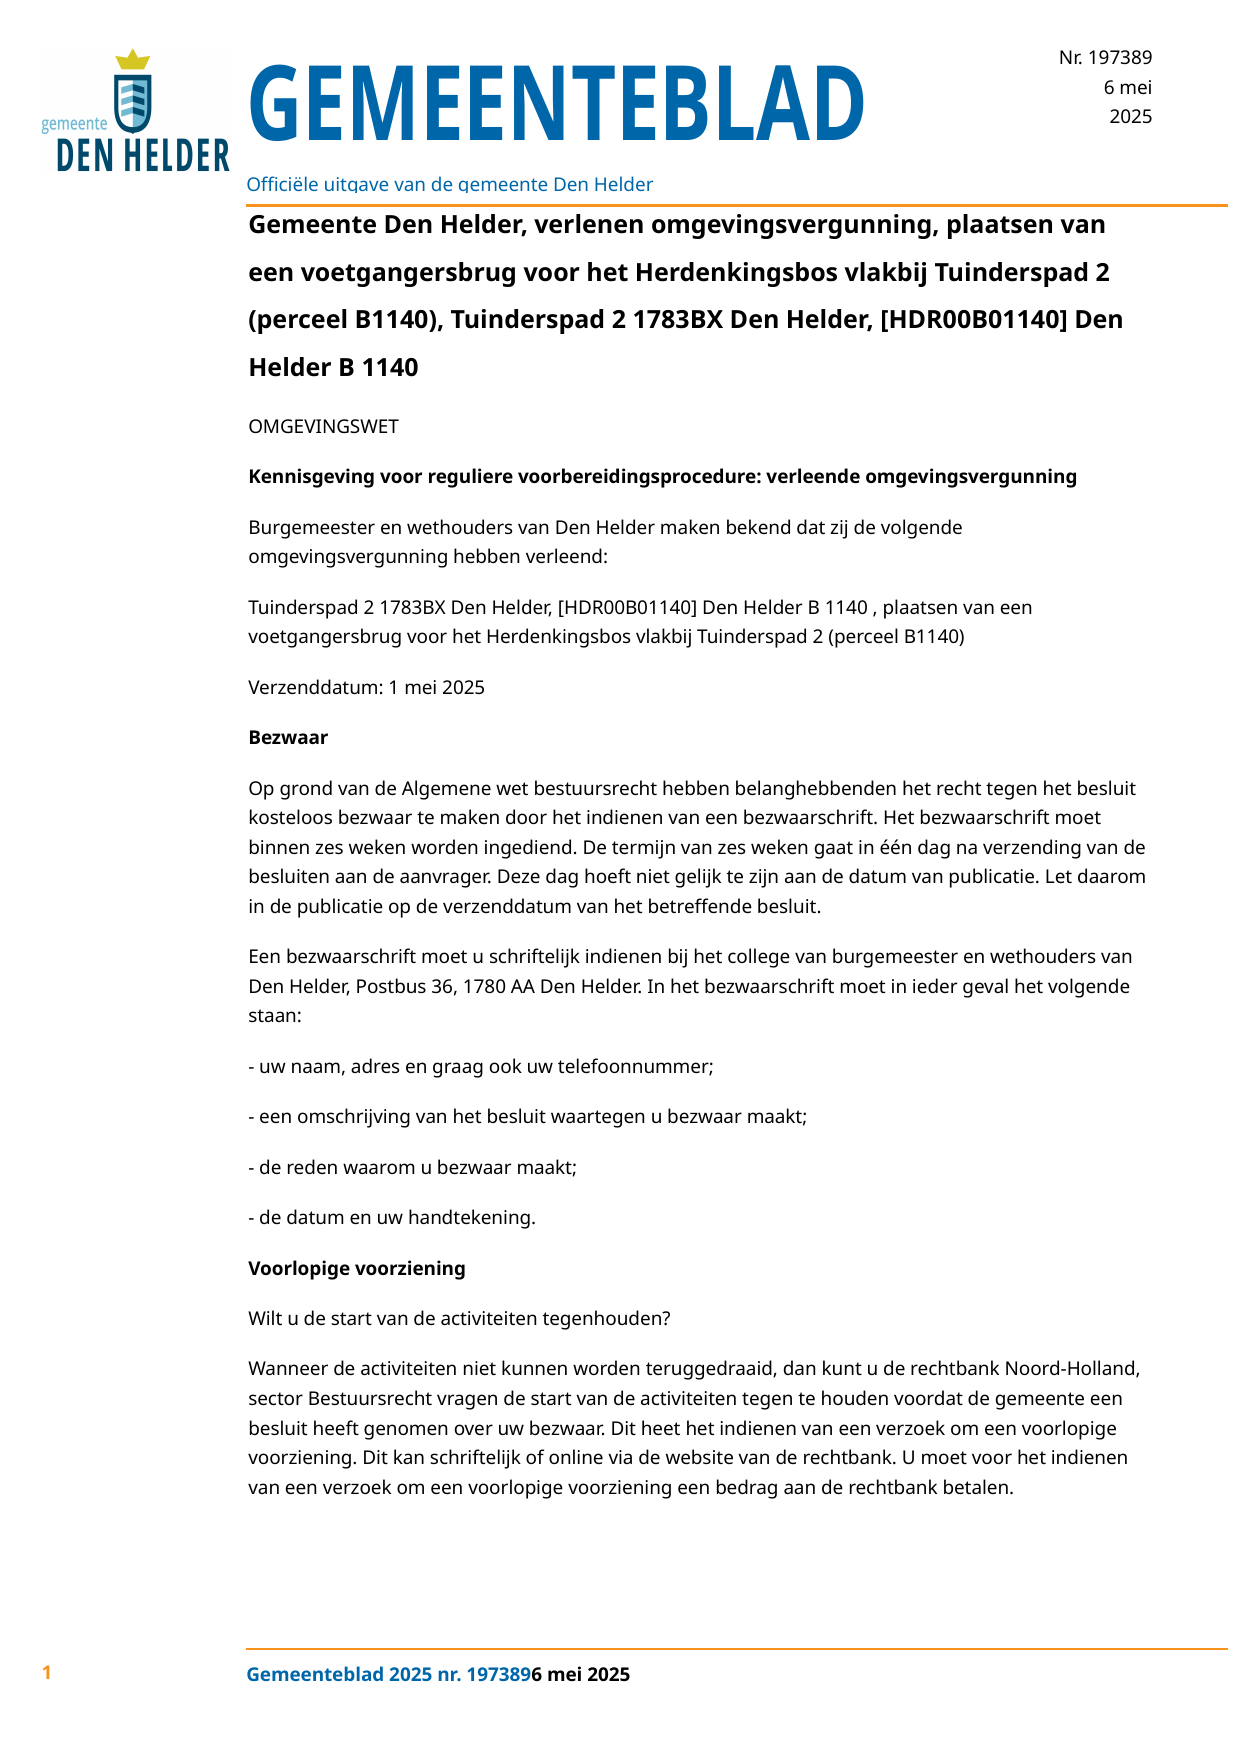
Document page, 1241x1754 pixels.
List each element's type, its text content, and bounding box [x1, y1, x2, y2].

text - uw naam, adres en graag ook uw telefoonnummer; [248, 1053, 1152, 1079]
text Voorlopige voorziening [248, 1255, 1152, 1281]
text - een omschrijving van het besluit waartegen u bezwaar maakt; [248, 1103, 1152, 1129]
picture [41, 47, 231, 172]
picture [63, 144, 68, 165]
picture [220, 160, 224, 172]
picture [130, 157, 135, 172]
text Wilt u de start van de activiteiten tegenhouden? [248, 1305, 1152, 1331]
text Een bezwaarschrift moet u schriftelijk indienen bij het college van burgemeester en wethouders van Den Helder, Postbus 36, 1780 AA Den Helder. In het bezwaarschrift moet in ieder geval het volgende staan: [248, 943, 1152, 1028]
text Burgemeester en wethouders van Den Helder maken bekend dat zij de volgende omgevingsvergunning hebben verleend: [248, 514, 1152, 569]
picture [100, 154, 106, 172]
text Verzenddatum: 1 mei 2025 [248, 674, 1152, 700]
text Bezwaar [248, 724, 1152, 750]
text - de reden waarom u bezwaar maakt; [248, 1154, 1152, 1180]
text Tuinderspad 2 1783BX Den Helder, [HDR00B01140] Den Helder B 1140 , plaatsen van een voetgangersbrug voor het Herdenkingsbos vlakbij Tuinderspad 2 (perceel B1140) [248, 594, 1152, 649]
picture [182, 144, 187, 165]
text OMGEVINGSWET [248, 413, 1152, 439]
text Kennisgeving voor reguliere voorbereidingsprocedure: verleende omgevingsvergunning [248, 463, 1152, 489]
text - de datum en uw handtekening. [248, 1204, 1152, 1230]
text Gemeente Den Helder, verlenen omgevingsvergunning, plaatsen van een voetgangersbrug voor het Herdenkingsbos vlakbij Tuinderspad 2 (perceel B1140), Tuinderspad 2 1783BX Den Helder, [HDR00B01140] Den Helder B 1140 [248, 207, 1152, 384]
text Wanneer de activiteiten niet kunnen worden teruggedraaid, dan kunt u de rechtbank Noord-Holland, sector Bestuursrecht vragen de start van de activiteiten tegen te houden voordat de gemeente een besluit heeft genomen over uw bezwaar. Dit heet het indienen van een verzoek om een voorlopige voorziening. Dit kan schriftelijk of online via de website van de rechtbank. U moet voor het indienen van een verzoek om een voorlopige voorziening een bedrag aan de rechtbank betalen. [248, 1356, 1152, 1500]
text Op grond van de Algemene wet bestuursrecht hebben belanghebbenden het recht tegen het besluit kosteloos bezwaar te maken door het indienen van een bezwaarschrift. Het bezwaarschrift moet binnen zes weken worden ingediend. De termijn van zes weken gaat in één dag na verzending van de besluiten aan de aanvrager. Deze dag hoeft niet gelijk te zijn aan de datum van publicatie. Let daarom in de publicatie op de verzenddatum van het betreffende besluit. [248, 775, 1152, 919]
